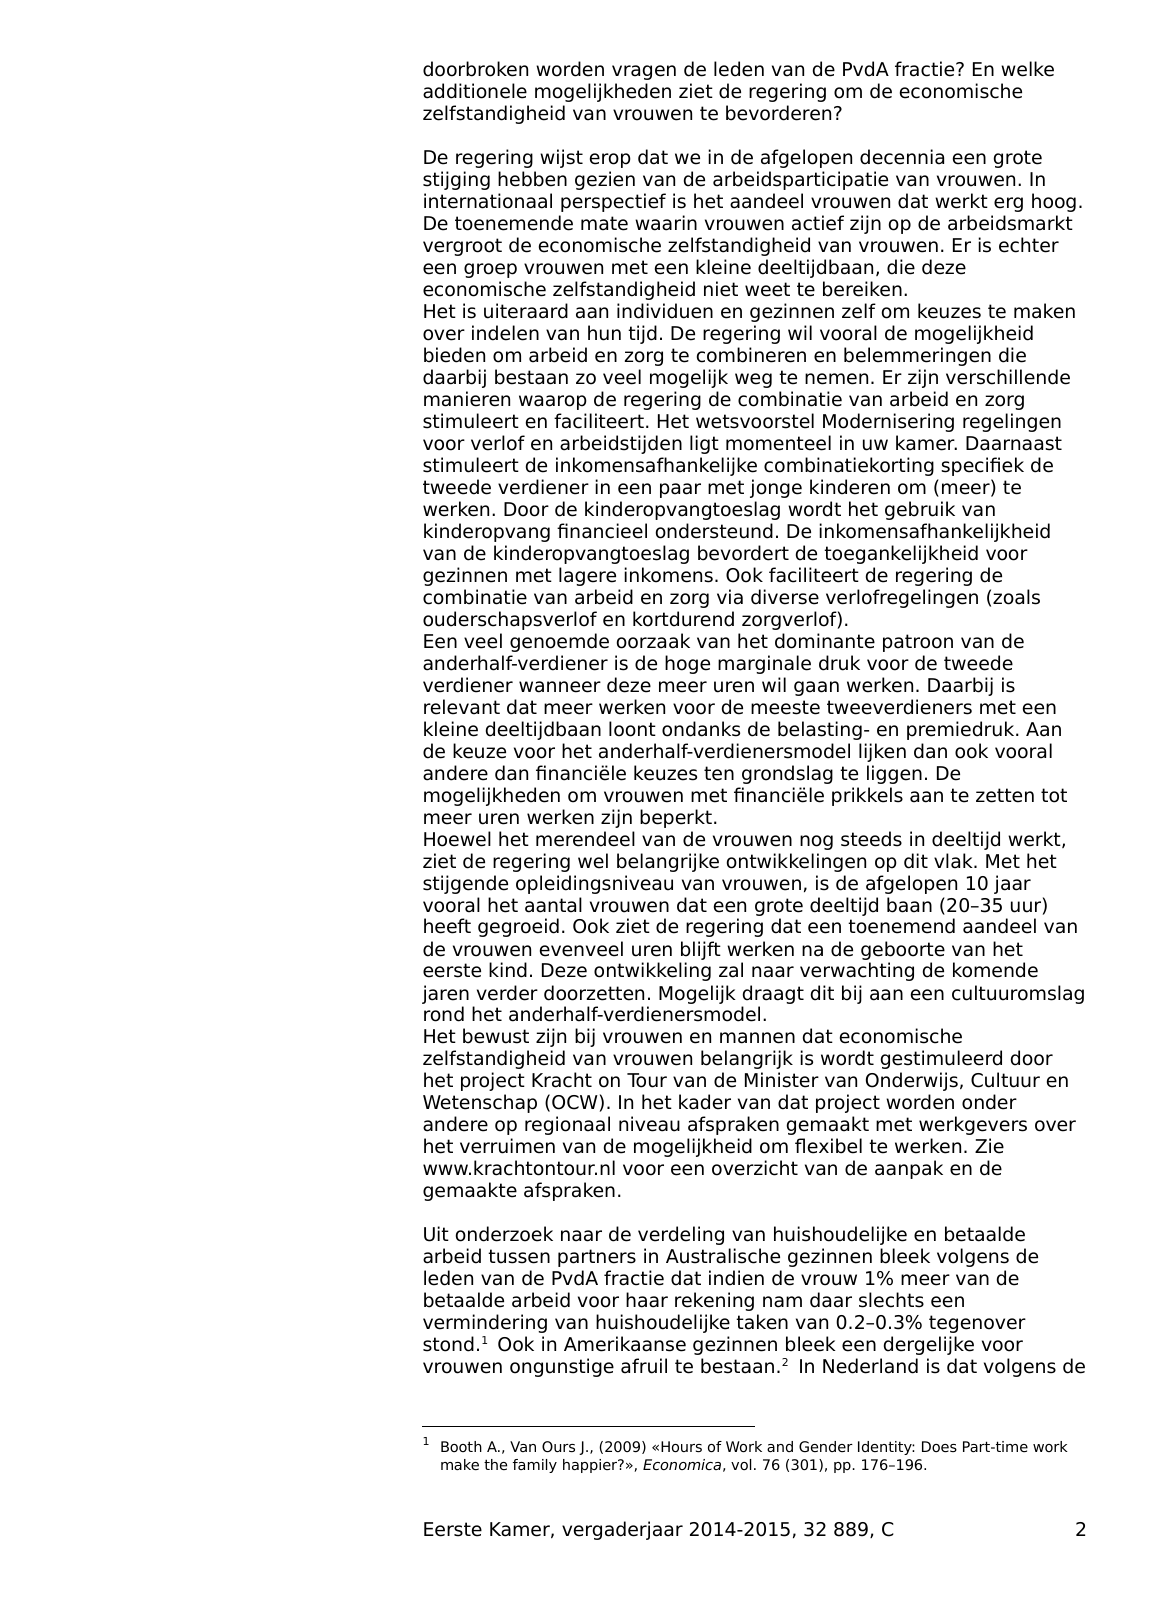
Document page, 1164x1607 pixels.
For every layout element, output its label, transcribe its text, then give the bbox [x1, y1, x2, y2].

text Uit onderzoek naar de verdeling van huishoudelijke en betaalde arbeid tussen partners in Australische gezinnen bleek volgens de leden van de PvdA fractie dat indien de vrouw 1% meer van de betaalde arbeid voor haar rekening nam daar slechts een vermindering van huishoudelijke taken van 0.2–0.3% tegenover stond. Ook in Amerikaanse gezinnen bleek een dergelijke voor vrouwen ongunstige afruil te bestaan. In Nederland is dat volgens de [422, 1224, 1087, 1378]
text De regering wijst erop dat we in de afgelopen decennia een grote stijging hebben gezien van de arbeidsparticipatie van vrouwen. In internationaal perspectief is het aandeel vrouwen dat werkt erg hoog. De toenemende mate waarin vrouwen actief zijn op de arbeidsmarkt vergroot de economische zelfstandigheid van vrouwen. Er is echter een groep vrouwen met een kleine deeltijdbaan, die deze economische zelfstandigheid niet weet te bereiken. [422, 147, 1087, 301]
text Een veel genoemde oorzaak van het dominante patroon van de anderhalf-verdiener is de hoge marginale druk voor de tweede verdiener wanneer deze meer uren wil gaan werken. Daarbij is relevant dat meer werken voor de meeste tweeverdieners met een kleine deeltijdbaan loont ondanks de belasting- en premiedruk. Aan de keuze voor het anderhalf-verdienersmodel lijken dan ook vooral andere dan financiële keuzes ten grondslag te liggen. De mogelijkheden om vrouwen met financiële prikkels aan te zetten tot meer uren werken zijn beperkt. [422, 631, 1087, 828]
text Hoewel het merendeel van de vrouwen nog steeds in deeltijd werkt, ziet de regering wel belangrijke ontwikkelingen op dit vlak. Met het stijgende opleidingsniveau van vrouwen, is de afgelopen 10 jaar vooral het aantal vrouwen dat een grote deeltijd baan (20–35 uur) heeft gegroeid. Ook ziet de regering dat een toenemend aandeel van de vrouwen evenveel uren blijft werken na de geboorte van het eerste kind. Deze ontwikkeling zal naar verwachting de komende jaren verder doorzetten. Mogelijk draagt dit bij aan een cultuuromslag rond het anderhalf-verdienersmodel. [422, 828, 1087, 1026]
text Het bewust zijn bij vrouwen en mannen dat economische zelfstandigheid van vrouwen belangrijk is wordt gestimuleerd door het project Kracht on Tour van de Minister van Onderwijs, Cultuur en Wetenschap (OCW). In het kader van dat project worden onder andere op regionaal niveau afspraken gemaakt met werkgevers over het verruimen van de mogelijkheid om flexibel te werken. Zie www.krachtontour.nl voor een overzicht van de aanpak en de gemaakte afspraken. [422, 1026, 1087, 1202]
text Booth A., Van Ours J., (2009) «Hours of Work and Gender Identity: Does Part-time work make the family happier?», Economica, vol. 76 (301), pp. 176–196. [422, 1435, 1087, 1474]
text Het is uiteraard aan individuen en gezinnen zelf om keuzes te maken over indelen van hun tijd. De regering wil vooral de mogelijkheid bieden om arbeid en zorg te combineren en belemmeringen die daarbij bestaan zo veel mogelijk weg te nemen. Er zijn verschillende manieren waarop de regering de combinatie van arbeid en zorg stimuleert en faciliteert. Het wetsvoorstel Modernisering regelingen voor verlof en arbeidstijden ligt momenteel in uw kamer. Daarnaast stimuleert de inkomensafhankelijke combinatiekorting specifiek de tweede verdiener in een paar met jonge kinderen om (meer) te werken. Door de kinderopvangtoeslag wordt het gebruik van kinderopvang financieel ondersteund. De inkomensafhankelijkheid van de kinderopvangtoeslag bevordert de toegankelijkheid voor gezinnen met lagere inkomens. Ook faciliteert de regering de combinatie van arbeid en zorg via diverse verlofregelingen (zoals ouderschapsverlof en kortdurend zorgverlof). [422, 301, 1087, 631]
text doorbroken worden vragen de leden van de PvdA fractie? En welke additionele mogelijkheden ziet de regering om de economische zelfstandigheid van vrouwen te bevorderen? [422, 59, 1087, 125]
